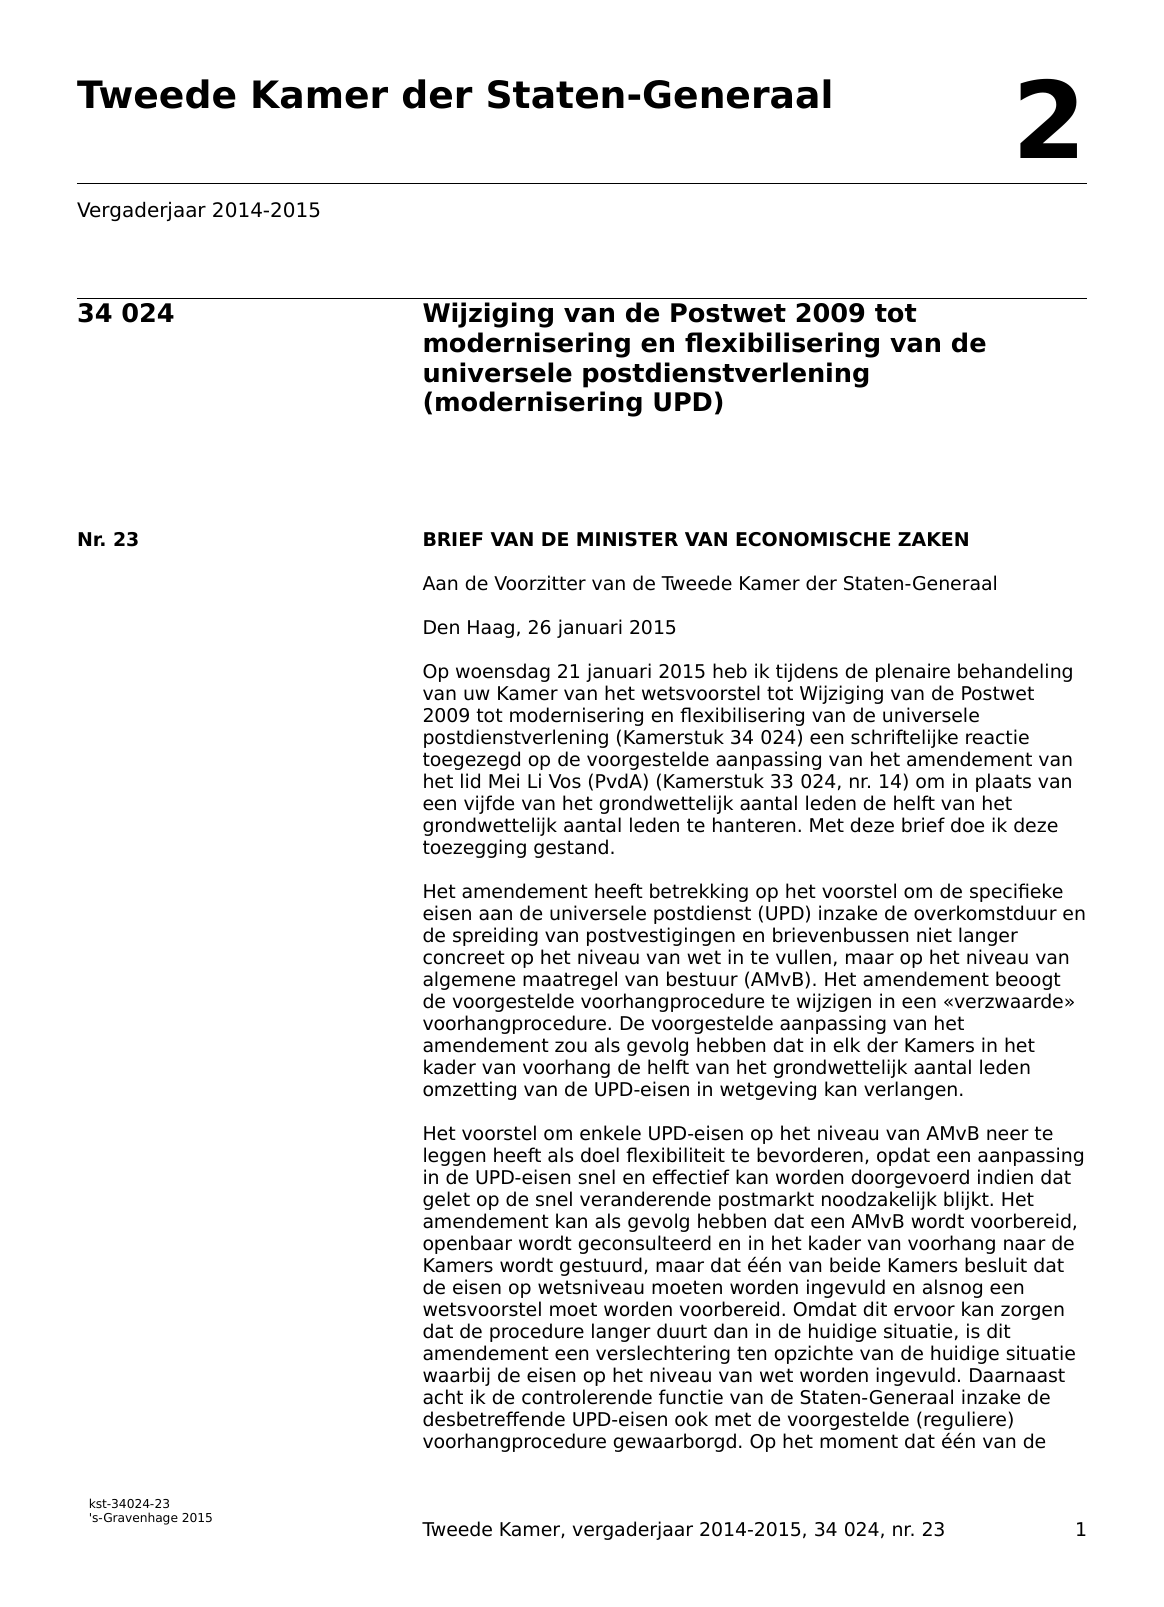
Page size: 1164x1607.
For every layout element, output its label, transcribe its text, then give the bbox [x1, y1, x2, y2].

text Het voorstel om enkele UPD-eisen op het niveau van AMvB neer te leggen heeft als doel flexibiliteit te bevorderen, opdat een aanpassing in de UPD-eisen snel en effectief kan worden doorgevoerd indien dat gelet op de snel veranderende postmarkt noodzakelijk blijkt. Het amendement kan als gevolg hebben dat een AMvB wordt voorbereid, openbaar wordt geconsulteerd en in het kader van voorhang naar de Kamers wordt gestuurd, maar dat één van beide Kamers besluit dat de eisen op wetsniveau moeten worden ingevuld en alsnog een wetsvoorstel moet worden voorbereid. Omdat dit ervoor kan zorgen dat de procedure langer duurt dan in de huidige situatie, is dit amendement een verslechtering ten opzichte van de huidige situatie waarbij de eisen op het niveau van wet worden ingevuld. Daarnaast acht ik de controlerende functie van de Staten-Generaal inzake de desbetreffende UPD-eisen ook met de voorgestelde (reguliere) voorhangprocedure gewaarborgd. Op het moment dat één van de [422, 1123, 1087, 1453]
text Het amendement heeft betrekking op het voorstel om de specifieke eisen aan de universele postdienst (UPD) inzake de overkomstduur en de spreiding van postvestigingen en brievenbussen niet langer concreet op het niveau van wet in te vullen, maar op het niveau van algemene maatregel van bestuur (AMvB). Het amendement beoogt de voorgestelde voorhangprocedure te wijzigen in een «verzwaarde» voorhangprocedure. De voorgestelde aanpassing van het amendement zou als gevolg hebben dat in elk der Kamers in het kader van voorhang de helft van het grondwettelijk aantal leden omzetting van de UPD-eisen in wetgeving kan verlangen. [422, 881, 1087, 1101]
subtitle Nr. 23 BRIEF VAN DE MINISTER VAN ECONOMISCHE ZAKEN [77, 529, 1087, 551]
table_cell Vergaderjaar 2014-2015 [77, 184, 1087, 298]
text kst-34024-23 [88, 1497, 323, 1511]
text 's-Gravenhage 2015 [88, 1511, 323, 1525]
subtitle 34 024 Wijziging van de Postwet 2009 tot modernisering en flexibilisering van de universele postdienstverlening (modernisering UPD) [77, 299, 1087, 418]
table_header 2 [886, 59, 1087, 183]
table_header Tweede Kamer der Staten-Generaal [77, 59, 886, 183]
text Den Haag, 26 januari 2015 [422, 617, 1087, 639]
text Op woensdag 21 januari 2015 heb ik tijdens de plenaire behandeling van uw Kamer van het wetsvoorstel tot Wijziging van de Postwet 2009 tot modernisering en flexibilisering van de universele postdienstverlening (Kamerstuk 34 024) een schriftelijke reactie toegezegd op de voorgestelde aanpassing van het amendement van het lid Mei Li Vos (PvdA) (Kamerstuk 33 024, nr. 14) om in plaats van een vijfde van het grondwettelijk aantal leden de helft van het grondwettelijk aantal leden te hanteren. Met deze brief doe ik deze toezegging gestand. [422, 661, 1087, 859]
text Aan de Voorzitter van de Tweede Kamer der Staten-Generaal [422, 573, 1087, 595]
